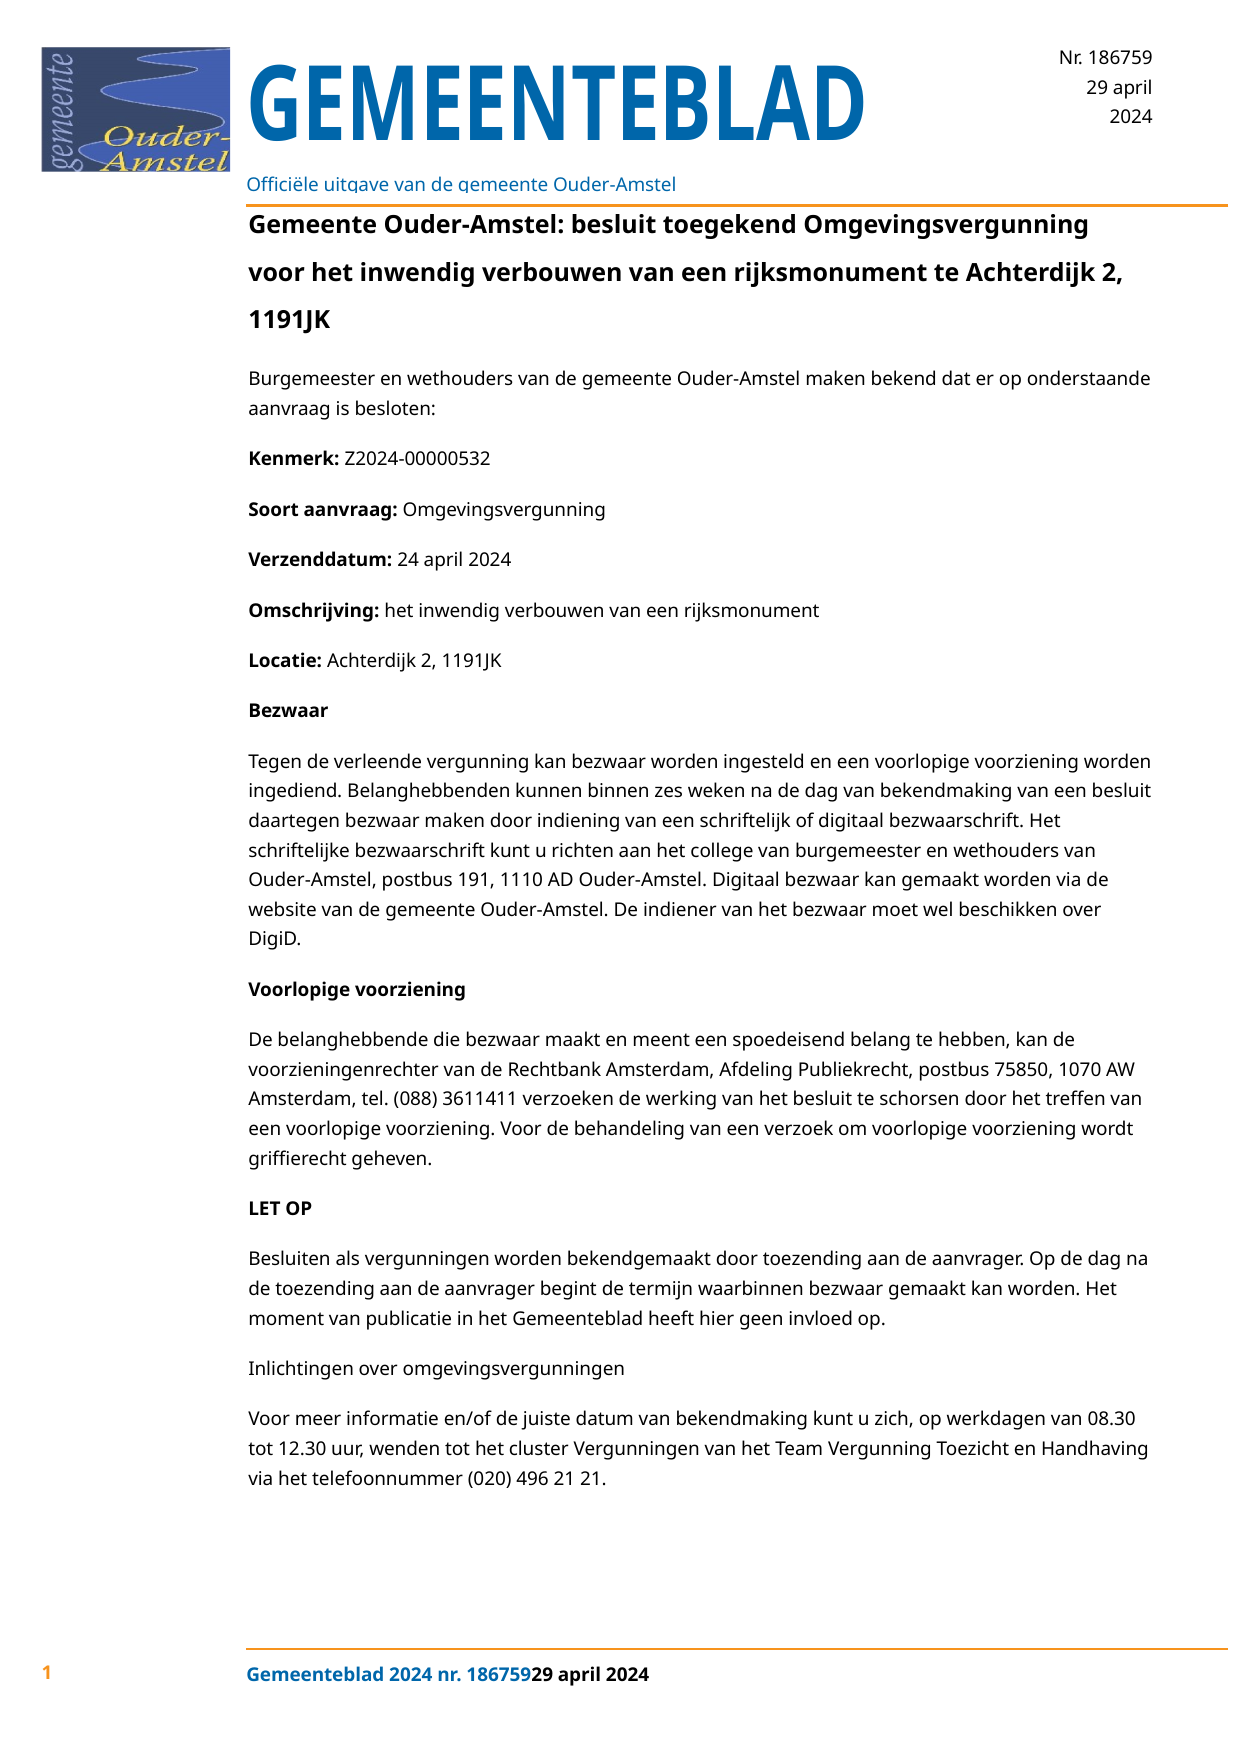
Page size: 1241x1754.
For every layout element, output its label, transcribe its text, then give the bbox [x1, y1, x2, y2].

picture [41, 47, 231, 172]
text Voorlopige voorziening [248, 976, 1152, 1002]
text Locatie: Achterdijk 2, 1191JK [248, 647, 1152, 673]
text Besluiten als vergunningen worden bekendgemaakt door toezending aan de aanvrager. Op de dag na de toezending aan de aanvrager begint de termijn waarbinnen bezwaar gemaakt kan worden. Het moment van publicatie in het Gemeenteblad heeft hier geen invloed op. [248, 1246, 1152, 1330]
text Gemeente Ouder-Amstel: besluit toegekend Omgevingsvergunning voor het inwendig verbouwen van een rijksmonument te Achterdijk 2, 1191JK [248, 207, 1152, 336]
text Kenmerk: Z2024-00000532 [248, 446, 1152, 471]
text LET OP [248, 1195, 1152, 1221]
text Inlichtingen over omgevingsvergunningen [248, 1355, 1152, 1381]
text Verzenddatum: 24 april 2024 [248, 546, 1152, 572]
text De belanghebbende die bezwaar maakt en meent een spoedeisend belang te hebben, kan de voorzieningenrechter van de Rechtbank Amsterdam, Afdeling Publiekrecht, postbus 75850, 1070 AW Amsterdam, tel. (088) 3611411 verzoeken de werking van het besluit te schorsen door het treffen van een voorlopige voorziening. Voor de behandeling van een verzoek om voorlopige voorziening wordt griffierecht geheven. [248, 1026, 1152, 1170]
text Bezwaar [248, 698, 1152, 723]
text Soort aanvraag: Omgevingsvergunning [248, 496, 1152, 522]
text Voor meer informatie en/of de juiste datum van bekendmaking kunt u zich, op werkdagen van 08.30 tot 12.30 uur, wenden tot het cluster Vergunningen van het Team Vergunning Toezicht en Handhaving via het telefoonnummer (020) 496 21 21. [248, 1406, 1152, 1490]
text Tegen de verleende vergunning kan bezwaar worden ingesteld en een voorlopige voorziening worden ingediend. Belanghebbenden kunnen binnen zes weken na de dag van bekendmaking van een besluit daartegen bezwaar maken door indiening van een schriftelijk of digitaal bezwaarschrift. Het schriftelijke bezwaarschrift kunt u richten aan het college van burgemeester en wethouders van Ouder-Amstel, postbus 191, 1110 AD Ouder-Amstel. Digitaal bezwaar kan gemaakt worden via de website van de gemeente Ouder-Amstel. De indiener van het bezwaar moet wel beschikken over DigiD. [248, 748, 1152, 951]
text Omschrijving: het inwendig verbouwen van een rijksmonument [248, 597, 1152, 622]
text Burgemeester en wethouders van de gemeente Ouder-Amstel maken bekend dat er op onderstaande aanvraag is besloten: [248, 366, 1152, 421]
